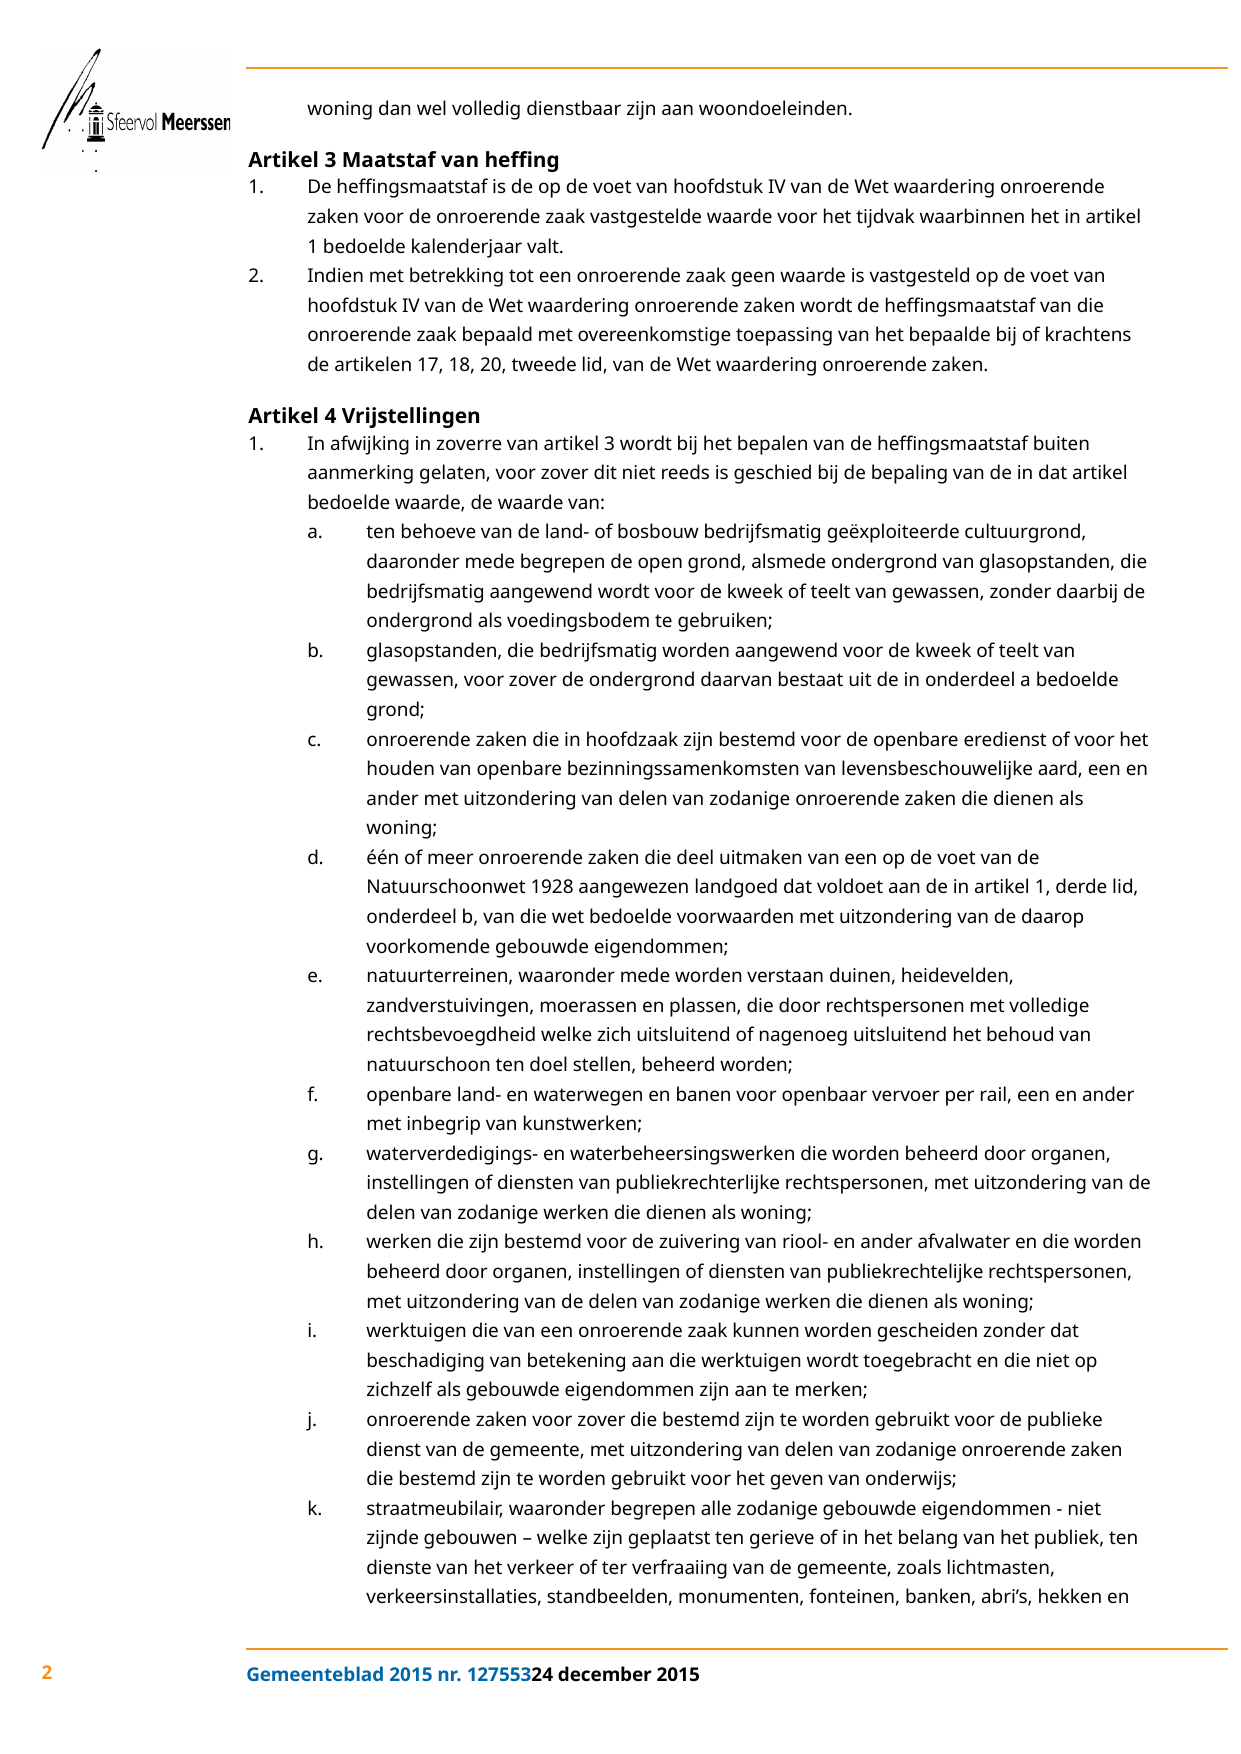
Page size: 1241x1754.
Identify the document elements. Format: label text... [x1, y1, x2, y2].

list werktuigen die van een onroerende zaak kunnen worden gescheiden zonder dat beschadiging van betekening aan die werktuigen wordt toegebracht en die niet op zichzelf als gebouwde eigendommen zijn aan te merken; [307, 1317, 1152, 1402]
text Artikel 4 Vrijstellingen [248, 402, 1152, 430]
list straatmeubilair, waaronder begrepen alle zodanige gebouwde eigendommen - niet zijnde gebouwen – welke zijn geplaatst ten gerieve of in het belang van het publiek, ten dienste van het verkeer of ter verfraaiing van de gemeente, zoals lichtmasten, verkeersinstallaties, standbeelden, monumenten, fonteinen, banken, abri’s, hekken en [307, 1495, 1152, 1609]
list De heffingsmaatstaf is de op de voet van hoofdstuk IV van de Wet waardering onroerende zaken voor de onroerende zaak vastgestelde waarde voor het tijdvak waarbinnen het in artikel 1 bedoelde kalenderjaar valt. [248, 174, 1152, 258]
list ten behoeve van de land- of bosbouw bedrijfsmatig geëxploiteerde cultuurgrond, daaronder mede begrepen de open grond, alsmede ondergrond van glasopstanden, die bedrijfsmatig aangewend wordt voor de kweek of teelt van gewassen, zonder daarbij de ondergrond als voedingsbodem te gebruiken; [307, 519, 1152, 633]
list waterverdedigings- en waterbeheersingswerken die worden beheerd door organen, instellingen of diensten van publiekrechterlijke rechtspersonen, met uitzondering van de delen van zodanige werken die dienen als woning; [307, 1140, 1152, 1225]
text Artikel 3 Maatstaf van heffing [248, 145, 1152, 174]
list onroerende zaken die in hoofdzaak zijn bestemd voor de openbare eredienst of voor het houden van openbare bezinningssamenkomsten van levensbeschouwelijke aard, een en ander met uitzondering van delen van zodanige onroerende zaken die dienen als woning; [307, 726, 1152, 840]
list werken die zijn bestemd voor de zuivering van riool- en ander afvalwater en die worden beheerd door organen, instellingen of diensten van publiekrechtelijke rechtspersonen, met uitzondering van de delen van zodanige werken die dienen als woning; [307, 1229, 1152, 1314]
list woning dan wel volledig dienstbaar zijn aan woondoeleinden. [248, 95, 1152, 121]
list In afwijking in zoverre van artikel 3 wordt bij het bepalen van de heffingsmaatstaf buiten aanmerking gelaten, voor zover dit niet reeds is geschied bij de bepaling van de in dat artikel bedoelde waarde, de waarde van: [248, 430, 1152, 515]
list één of meer onroerende zaken die deel uitmaken van een op de voet van de Natuurschoonwet 1928 aangewezen landgoed dat voldoet aan de in artikel 1, derde lid, onderdeel b, van die wet bedoelde voorwaarden met uitzondering van de daarop voorkomende gebouwde eigendommen; [307, 844, 1152, 959]
list onroerende zaken voor zover die bestemd zijn te worden gebruikt voor de publieke dienst van de gemeente, met uitzondering van delen van zodanige onroerende zaken die bestemd zijn te worden gebruikt voor het geven van onderwijs; [307, 1406, 1152, 1491]
list Indien met betrekking tot een onroerende zaak geen waarde is vastgesteld op de voet van hoofdstuk IV van de Wet waardering onroerende zaken wordt de heffingsmaatstaf van die onroerende zaak bepaald met overeenkomstige toepassing van het bepaalde bij of krachtens de artikelen 17, 18, 20, tweede lid, van de Wet waardering onroerende zaken. [248, 262, 1152, 377]
picture [41, 47, 231, 172]
list glasopstanden, die bedrijfsmatig worden aangewend voor de kweek of teelt van gewassen, voor zover de ondergrond daarvan bestaat uit de in onderdeel a bedoelde grond; [307, 637, 1152, 722]
list natuurterreinen, waaronder mede worden verstaan duinen, heidevelden, zandverstuivingen, moerassen en plassen, die door rechtspersonen met volledige rechtsbevoegdheid welke zich uitsluitend of nagenoeg uitsluitend het behoud van natuurschoon ten doel stellen, beheerd worden; [307, 962, 1152, 1077]
list openbare land- en waterwegen en banen voor openbaar vervoer per rail, een en ander met inbegrip van kunstwerken; [307, 1081, 1152, 1136]
